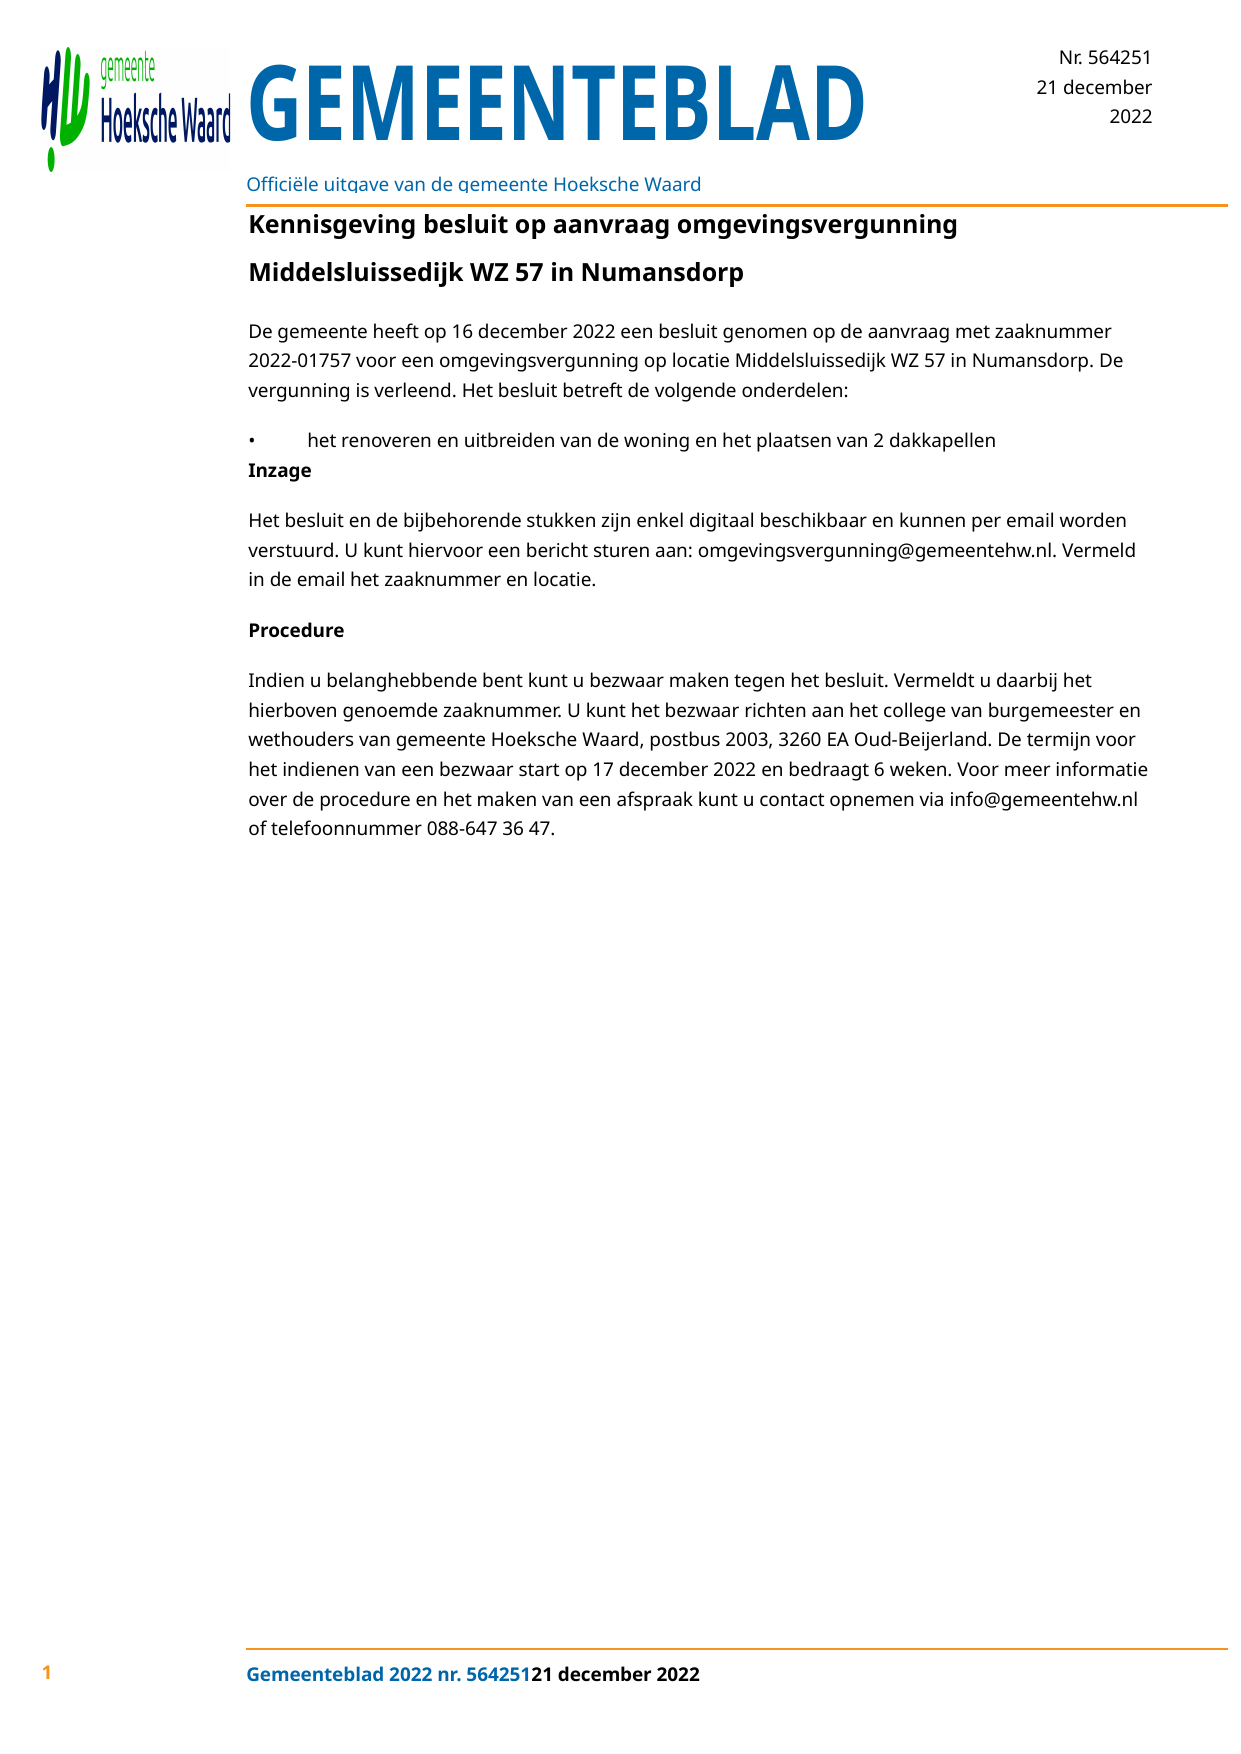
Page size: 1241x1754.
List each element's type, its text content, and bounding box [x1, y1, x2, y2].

text Inzage [248, 457, 1152, 483]
picture [41, 47, 231, 172]
text Kennisgeving besluit op aanvraag omgevingsvergunning Middelsluissedijk WZ 57 in Numansdorp [248, 207, 1152, 288]
text Indien u belanghebbende bent kunt u bezwaar maken tegen het besluit. Vermeldt u daarbij het hierboven genoemde zaaknummer. U kunt het bezwaar richten aan het college van burgemeester en wethouders van gemeente Hoeksche Waard, postbus 2003, 3260 EA Oud-Beijerland. De termijn voor het indienen van een bezwaar start op 17 december 2022 en bedraagt 6 weken. Voor meer informatie over de procedure en het maken van een afspraak kunt u contact opnemen via info@gemeentehw.nl of telefoonnummer 088-647 36 47. [248, 667, 1152, 841]
text De gemeente heeft op 16 december 2022 een besluit genomen op de aanvraag met zaaknummer 2022-01757 voor een omgevingsvergunning op locatie Middelsluissedijk WZ 57 in Numansdorp. De vergunning is verleend. Het besluit betreft de volgende onderdelen: [248, 318, 1152, 403]
list het renoveren en uitbreiden van de woning en het plaatsen van 2 dakkapellen [248, 427, 1152, 453]
text Het besluit en de bijbehorende stukken zijn enkel digitaal beschikbaar en kunnen per email worden verstuurd. U kunt hiervoor een bericht sturen aan: omgevingsvergunning@gemeentehw.nl. Vermeld in de email het zaaknummer en locatie. [248, 507, 1152, 592]
text Procedure [248, 617, 1152, 643]
